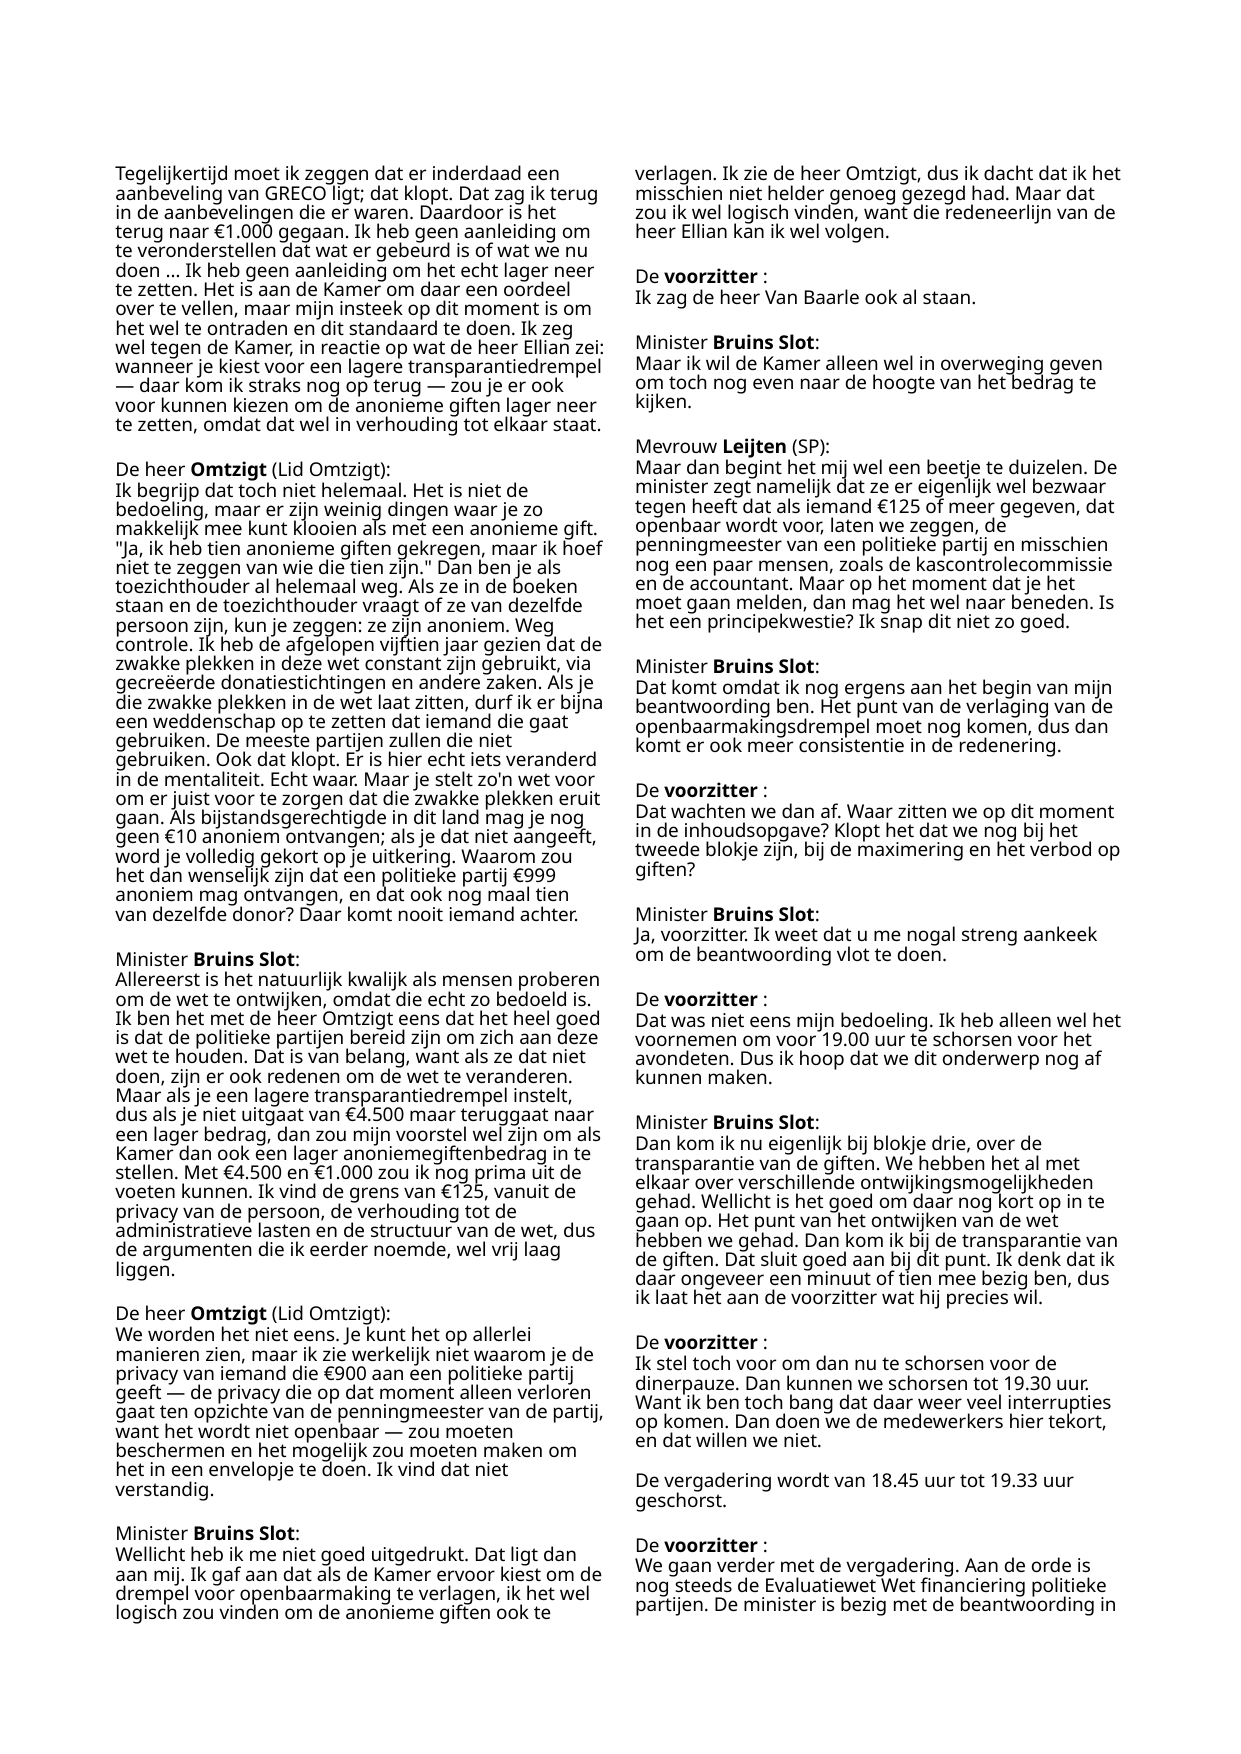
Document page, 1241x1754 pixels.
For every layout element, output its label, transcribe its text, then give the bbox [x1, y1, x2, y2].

text Minister Bruins Slot: [115, 946, 605, 971]
text Tegelijkertijd moet ik zeggen dat er inderdaad een aanbeveling van GRECO ligt; dat klopt. Dat zag ik terug in de aanbevelingen die er waren. Daardoor is het terug naar €1.000 gegaan. Ik heb geen aanleiding om te veronderstellen dat wat er gebeurd is of wat we nu doen … Ik heb geen aanleiding om het echt lager neer te zetten. Het is aan de Kamer om daar een oordeel over te vellen, maar mijn insteek op dit moment is om het wel te ontraden en dit standaard te doen. Ik zeg wel tegen de Kamer, in reactie op wat de heer Ellian zei: wanneer je kiest voor een lagere transparantiedrempel — daar kom ik straks nog op terug — zou je er ook voor kunnen kiezen om de anonieme giften lager neer te zetten, omdat dat wel in verhouding tot elkaar staat. [115, 165, 605, 435]
text Dat wachten we dan af. Waar zitten we op dit moment in de inhoudsopgave? Klopt het dat we nog bij het tweede blokje zijn, bij de maximering en het verbod op giften? [635, 803, 1125, 880]
text Minister Bruins Slot: [635, 1109, 1125, 1135]
text Ik stel toch voor om dan nu te schorsen voor de dinerpauze. Dan kunnen we schorsen tot 19.30 uur. Want ik ben toch bang dat daar weer veel interrupties op komen. Dan doen we de medewerkers hier tekort, en dat willen we niet. [635, 1355, 1125, 1452]
text De heer Omtzigt (Lid Omtzigt): [115, 456, 605, 482]
text Dan kom ik nu eigenlijk bij blokje drie, over de transparantie van de giften. We hebben het al met elkaar over verschillende ontwijkingsmogelijkheden gehad. Wellicht is het goed om daar nog kort op in te gaan op. Het punt van het ontwijken van de wet hebben we gehad. Dan kom ik bij de transparantie van de giften. Dat sluit goed aan bij dit punt. Ik denk dat ik daar ongeveer een minuut of tien mee bezig ben, dus ik laat het aan de voorzitter wat hij precies wil. [635, 1135, 1125, 1309]
text De vergadering wordt van 18.45 uur tot 19.33 uur geschorst. [635, 1472, 1125, 1511]
text De voorzitter : [635, 263, 1125, 289]
text De voorzitter : [635, 1329, 1125, 1355]
text Mevrouw Leijten (SP): [635, 433, 1125, 459]
text Maar ik wil de Kamer alleen wel in overweging geven om toch nog even naar de hoogte van het bedrag te kijken. [635, 355, 1125, 413]
text De voorzitter : [635, 1532, 1125, 1557]
text Minister Bruins Slot: [635, 653, 1125, 679]
text We worden het niet eens. Je kunt het op allerlei manieren zien, maar ik zie werkelijk niet waarom je de privacy van iemand die €900 aan een politieke partij geeft — de privacy die op dat moment alleen verloren gaat ten opzichte van de penningmeester van de partij, want het wordt niet openbaar — zou moeten beschermen en het mogelijk zou moeten maken om het in een envelopje te doen. Ik vind dat niet verstandig. [115, 1326, 605, 1500]
text verlagen. Ik zie de heer Omtzigt, dus ik dacht dat ik het misschien niet helder genoeg gezegd had. Maar dat zou ik wel logisch vinden, want die redeneerlijn van de heer Ellian kan ik wel volgen. [635, 165, 1125, 242]
text Allereerst is het natuurlijk kwalijk als mensen proberen om de wet te ontwijken, omdat die echt zo bedoeld is. Ik ben het met de heer Omtzigt eens dat het heel goed is dat de politieke partijen bereid zijn om zich aan deze wet te houden. Dat is van belang, want als ze dat niet doen, zijn er ook redenen om de wet te veranderen. Maar als je een lagere transparantiedrempel instelt, dus als je niet uitgaat van €4.500 maar teruggaat naar een lager bedrag, dan zou mijn voorstel wel zijn om als Kamer dan ook een lager anoniemegiftenbedrag in te stellen. Met €4.500 en €1.000 zou ik nog prima uit de voeten kunnen. Ik vind de grens van €125, vanuit de privacy van de persoon, de verhouding tot de administratieve lasten en de structuur van de wet, dus de argumenten die ik eerder noemde, wel vrij laag liggen. [115, 971, 605, 1280]
text Minister Bruins Slot: [635, 329, 1125, 355]
text De voorzitter : [635, 777, 1125, 803]
text Minister Bruins Slot: [635, 901, 1125, 926]
text De voorzitter : [635, 986, 1125, 1012]
text Dat was niet eens mijn bedoeling. Ik heb alleen wel het voornemen om voor 19.00 uur te schorsen voor het avondeten. Dus ik hoop dat we dit onderwerp nog af kunnen maken. [635, 1012, 1125, 1089]
text Ik zag de heer Van Baarle ook al staan. [635, 289, 1125, 308]
text Ik begrijp dat toch niet helemaal. Het is niet de bedoeling, maar er zijn weinig dingen waar je zo makkelijk mee kunt klooien als met een anonieme gift. "Ja, ik heb tien anonieme giften gekregen, maar ik hoef niet te zeggen van wie die tien zijn." Dan ben je als toezichthouder al helemaal weg. Als ze in de boeken staan en de toezichthouder vraagt of ze van dezelfde persoon zijn, kun je zeggen: ze zijn anoniem. Weg controle. Ik heb de afgelopen vijftien jaar gezien dat de zwakke plekken in deze wet constant zijn gebruikt, via gecreëerde donatiestichtingen en andere zaken. Als je die zwakke plekken in de wet laat zitten, durf ik er bijna een weddenschap op te zetten dat iemand die gaat gebruiken. De meeste partijen zullen die niet gebruiken. Ook dat klopt. Er is hier echt iets veranderd in de mentaliteit. Echt waar. Maar je stelt zo'n wet voor om er juist voor te zorgen dat die zwakke plekken eruit gaan. Als bijstandsgerechtigde in dit land mag je nog geen €10 anoniem ontvangen; als je dat niet aangeeft, word je volledig gekort op je uitkering. Waarom zou het dan wenselijk zijn dat een politieke partij €999 anoniem mag ontvangen, en dat ook nog maal tien van dezelfde donor? Daar komt nooit iemand achter. [115, 482, 605, 925]
text De heer Omtzigt (Lid Omtzigt): [115, 1301, 605, 1326]
text Ja, voorzitter. Ik weet dat u me nogal streng aankeek om de beantwoording vlot te doen. [635, 926, 1125, 965]
text Minister Bruins Slot: [115, 1521, 605, 1546]
text Dat komt omdat ik nog ergens aan het begin van mijn beantwoording ben. Het punt van de verlaging van de openbaarmakingsdrempel moet nog komen, dus dan komt er ook meer consistentie in de redenering. [635, 679, 1125, 756]
text Wellicht heb ik me niet goed uitgedrukt. Dat ligt dan aan mij. Ik gaf aan dat als de Kamer ervoor kiest om de drempel voor openbaarmaking te verlagen, ik het wel logisch zou vinden om de anonieme giften ook te [115, 1546, 605, 1623]
text Maar dan begint het mij wel een beetje te duizelen. De minister zegt namelijk dat ze er eigenlijk wel bezwaar tegen heeft dat als iemand €125 of meer gegeven, dat openbaar wordt voor, laten we zeggen, de penningmeester van een politieke partij en misschien nog een paar mensen, zoals de kascontrolecommissie en de accountant. Maar op het moment dat je het moet gaan melden, dan mag het wel naar beneden. Is het een principekwestie? Ik snap dit niet zo goed. [635, 459, 1125, 633]
text We gaan verder met de vergadering. Aan de orde is nog steeds de Evaluatiewet Wet financiering politieke partijen. De minister is bezig met de beantwoording in [635, 1557, 1125, 1615]
